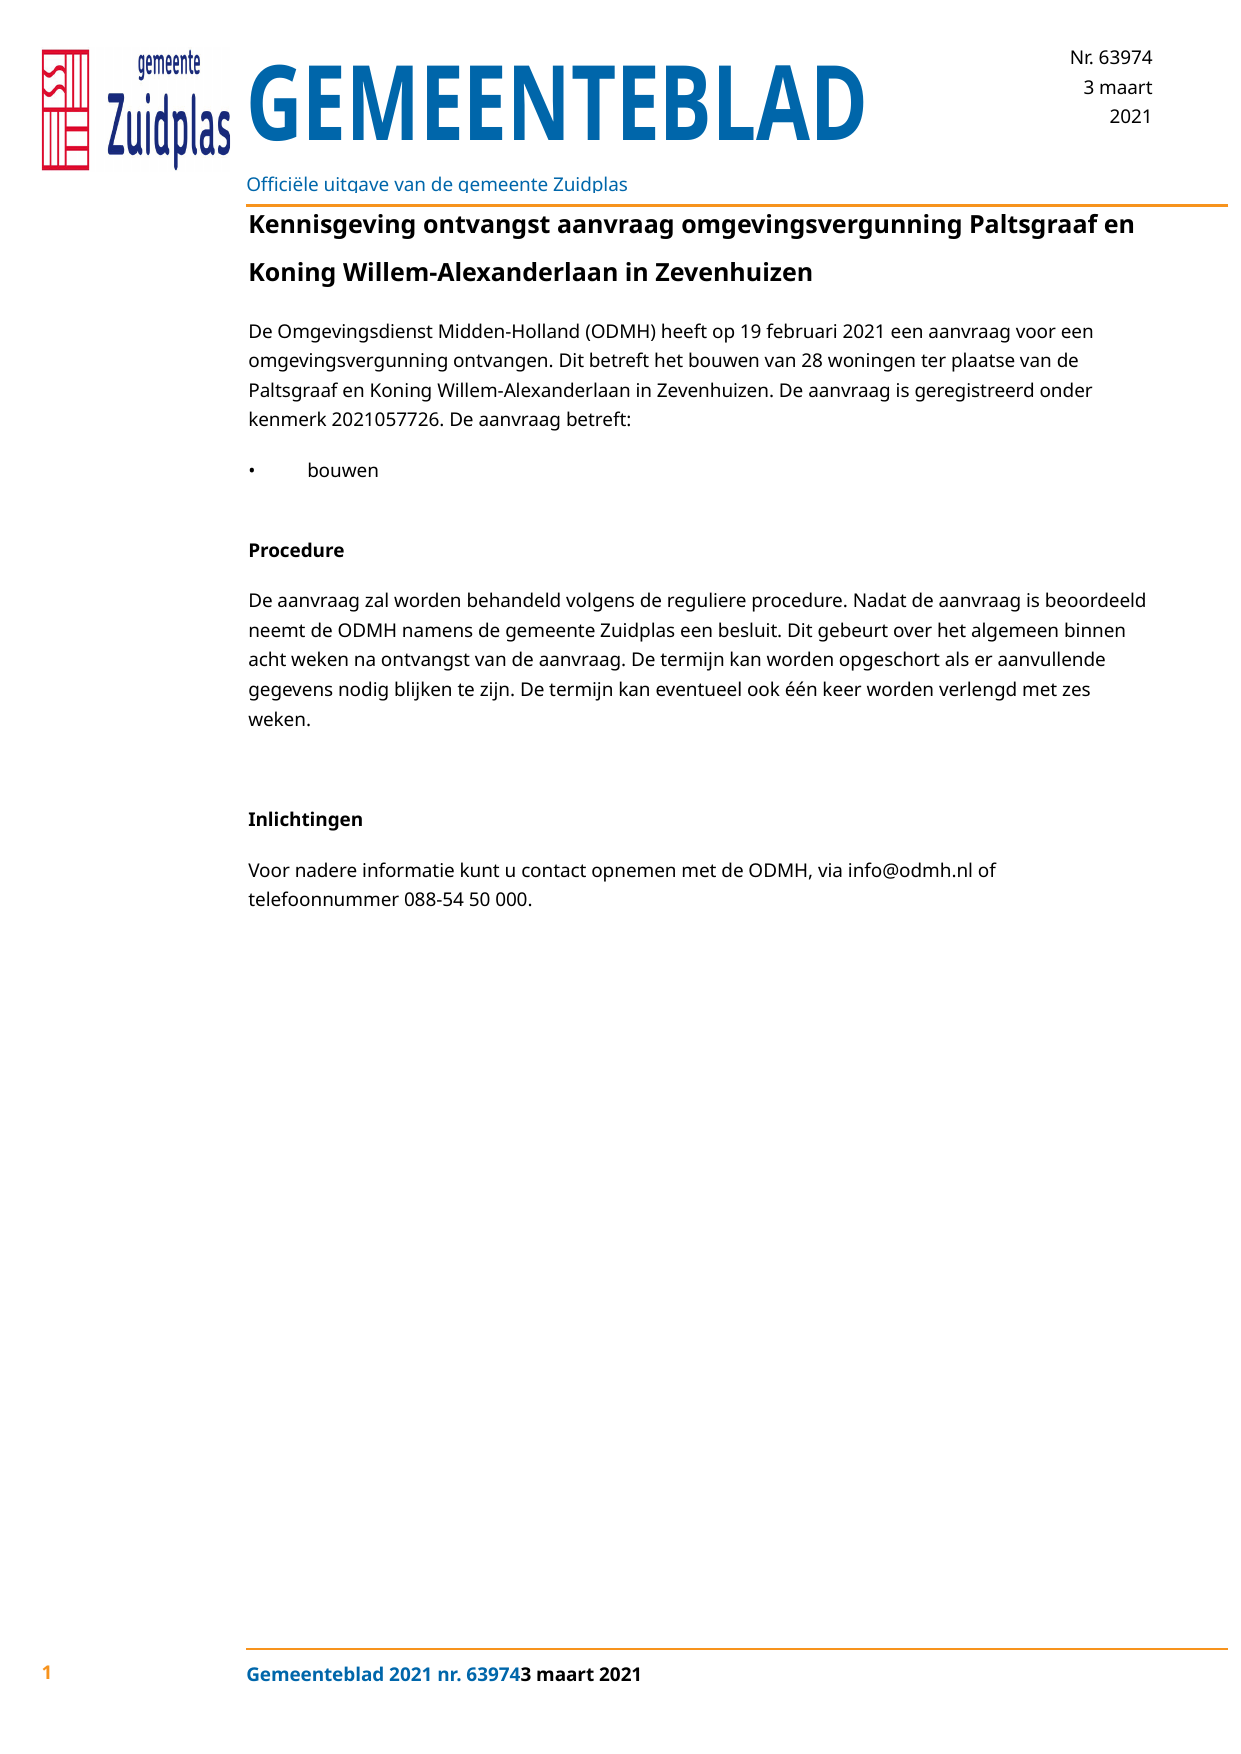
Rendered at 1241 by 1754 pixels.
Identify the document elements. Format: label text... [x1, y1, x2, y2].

list bouwen [248, 457, 1152, 483]
text Inlichtingen [248, 807, 1152, 832]
text Kennisgeving ontvangst aanvraag omgevingsvergunning Paltsgraaf en Koning Willem-Alexanderlaan in Zevenhuizen [248, 207, 1152, 288]
text Procedure [248, 537, 1152, 563]
text De aanvraag zal worden behandeld volgens de reguliere procedure. Nadat de aanvraag is beoordeeld neemt de ODMH namens de gemeente Zuidplas een besluit. Dit gebeurt over het algemeen binnen acht weken na ontvangst van de aanvraag. De termijn kan worden opgeschort als er aanvullende gegevens nodig blijken te zijn. De termijn kan eventueel ook één keer worden verlengd met zes weken. [248, 587, 1152, 732]
text De Omgevingsdienst Midden-Holland (ODMH) heeft op 19 februari 2021 een aanvraag voor een omgevingsvergunning ontvangen. Dit betreft het bouwen van 28 woningen ter plaatse van de Paltsgraaf en Koning Willem-Alexanderlaan in Zevenhuizen. De aanvraag is geregistreerd onder kenmerk 2021057726. De aanvraag betreft: [248, 318, 1152, 432]
text Voor nadere informatie kunt u contact opnemen met de ODMH, via info@odmh.nl of telefoonnummer 088-54 50 000. [248, 857, 1152, 912]
picture [41, 47, 231, 172]
